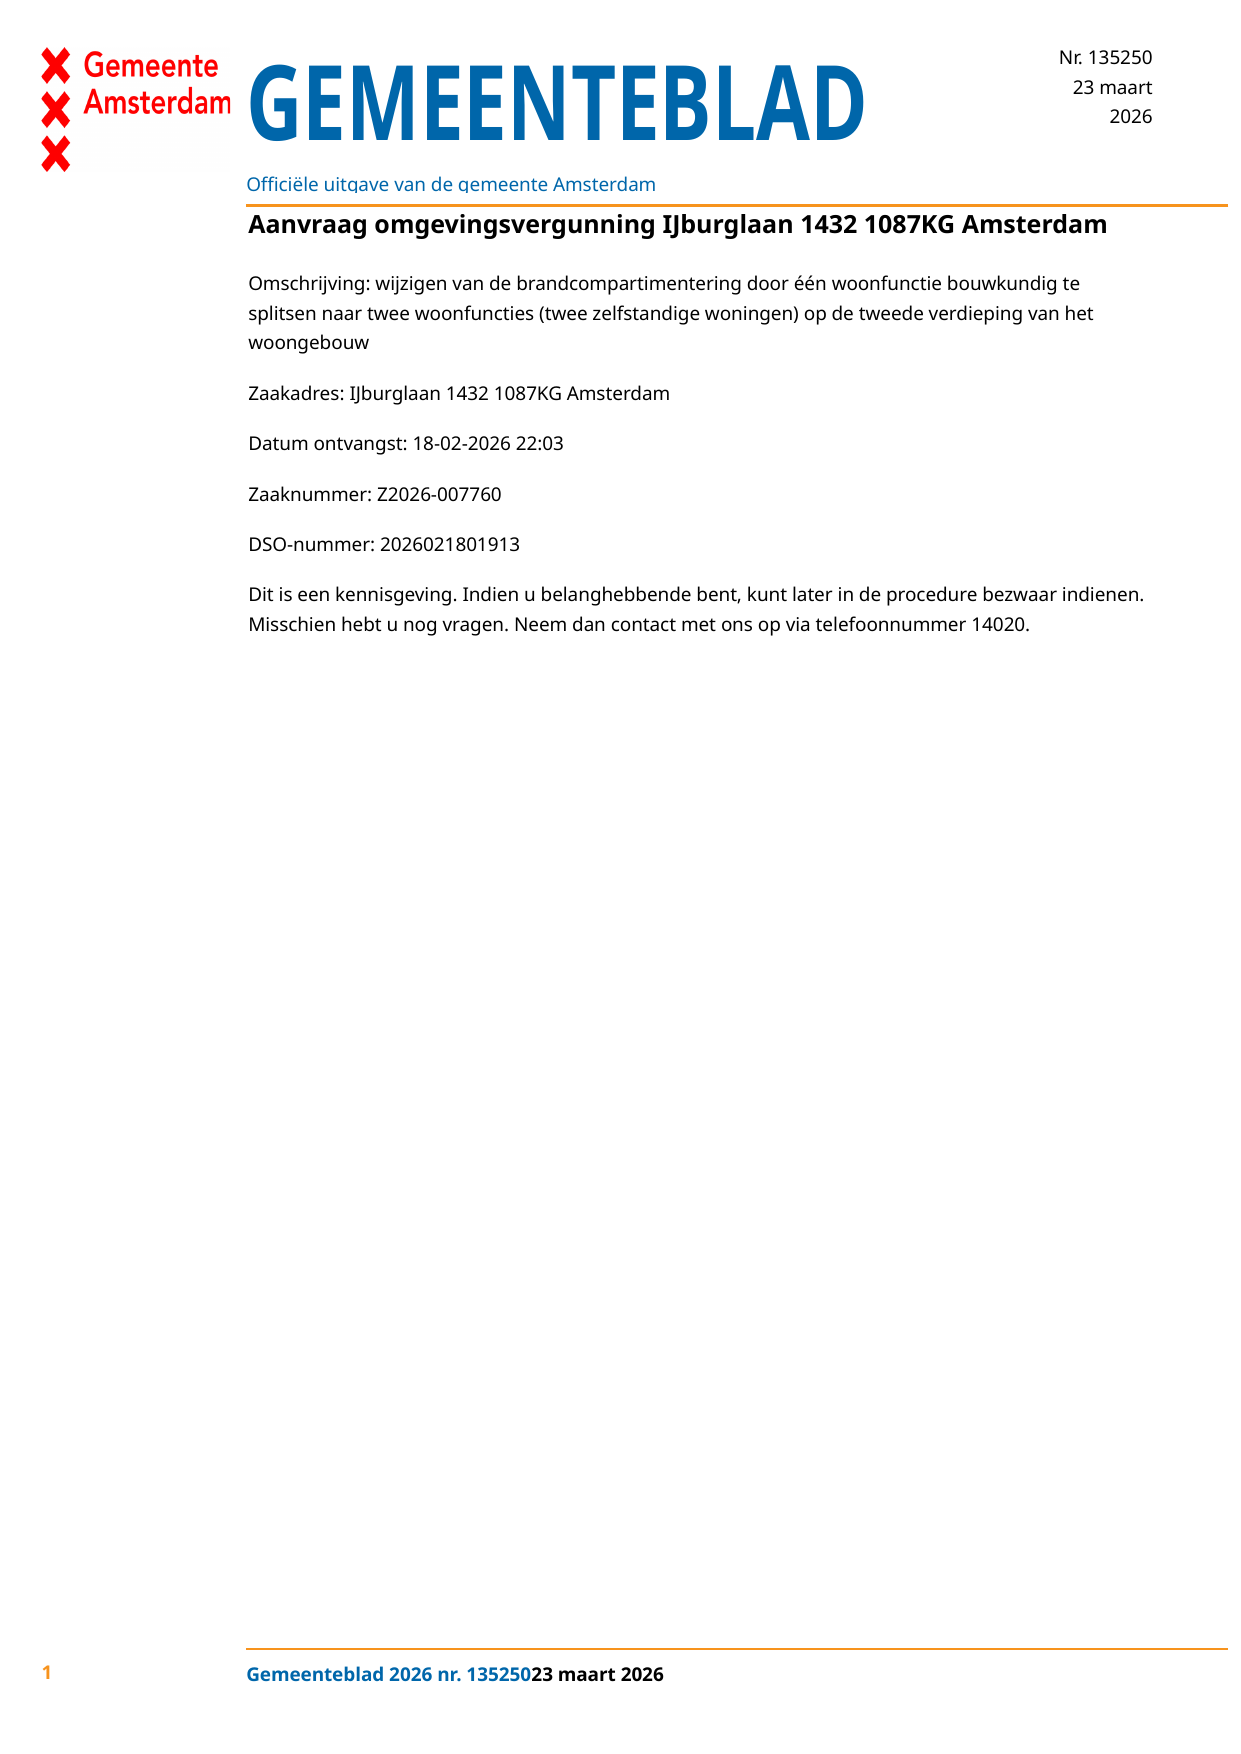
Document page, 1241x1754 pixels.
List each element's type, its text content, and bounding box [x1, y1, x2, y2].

text Zaaknummer: Z2026-007760 [248, 481, 1152, 506]
text Zaakadres: IJburglaan 1432 1087KG Amsterdam [248, 380, 1152, 406]
text Dit is een kennisgeving. Indien u belanghebbende bent, kunt later in de procedure bezwaar indienen. Misschien hebt u nog vragen. Neem dan contact met ons op via telefoonnummer 14020. [248, 582, 1152, 637]
picture [41, 47, 231, 172]
text Datum ontvangst: 18-02-2026 22:03 [248, 430, 1152, 456]
text Omschrijving: wijzigen van de brandcompartimentering door één woonfunctie bouwkundig te splitsen naar twee woonfuncties (twee zelfstandige woningen) op de tweede verdieping van het woongebouw [248, 270, 1152, 355]
text Aanvraag omgevingsvergunning IJburglaan 1432 1087KG Amsterdam [248, 207, 1152, 241]
text DSO-nummer: 2026021801913 [248, 531, 1152, 557]
